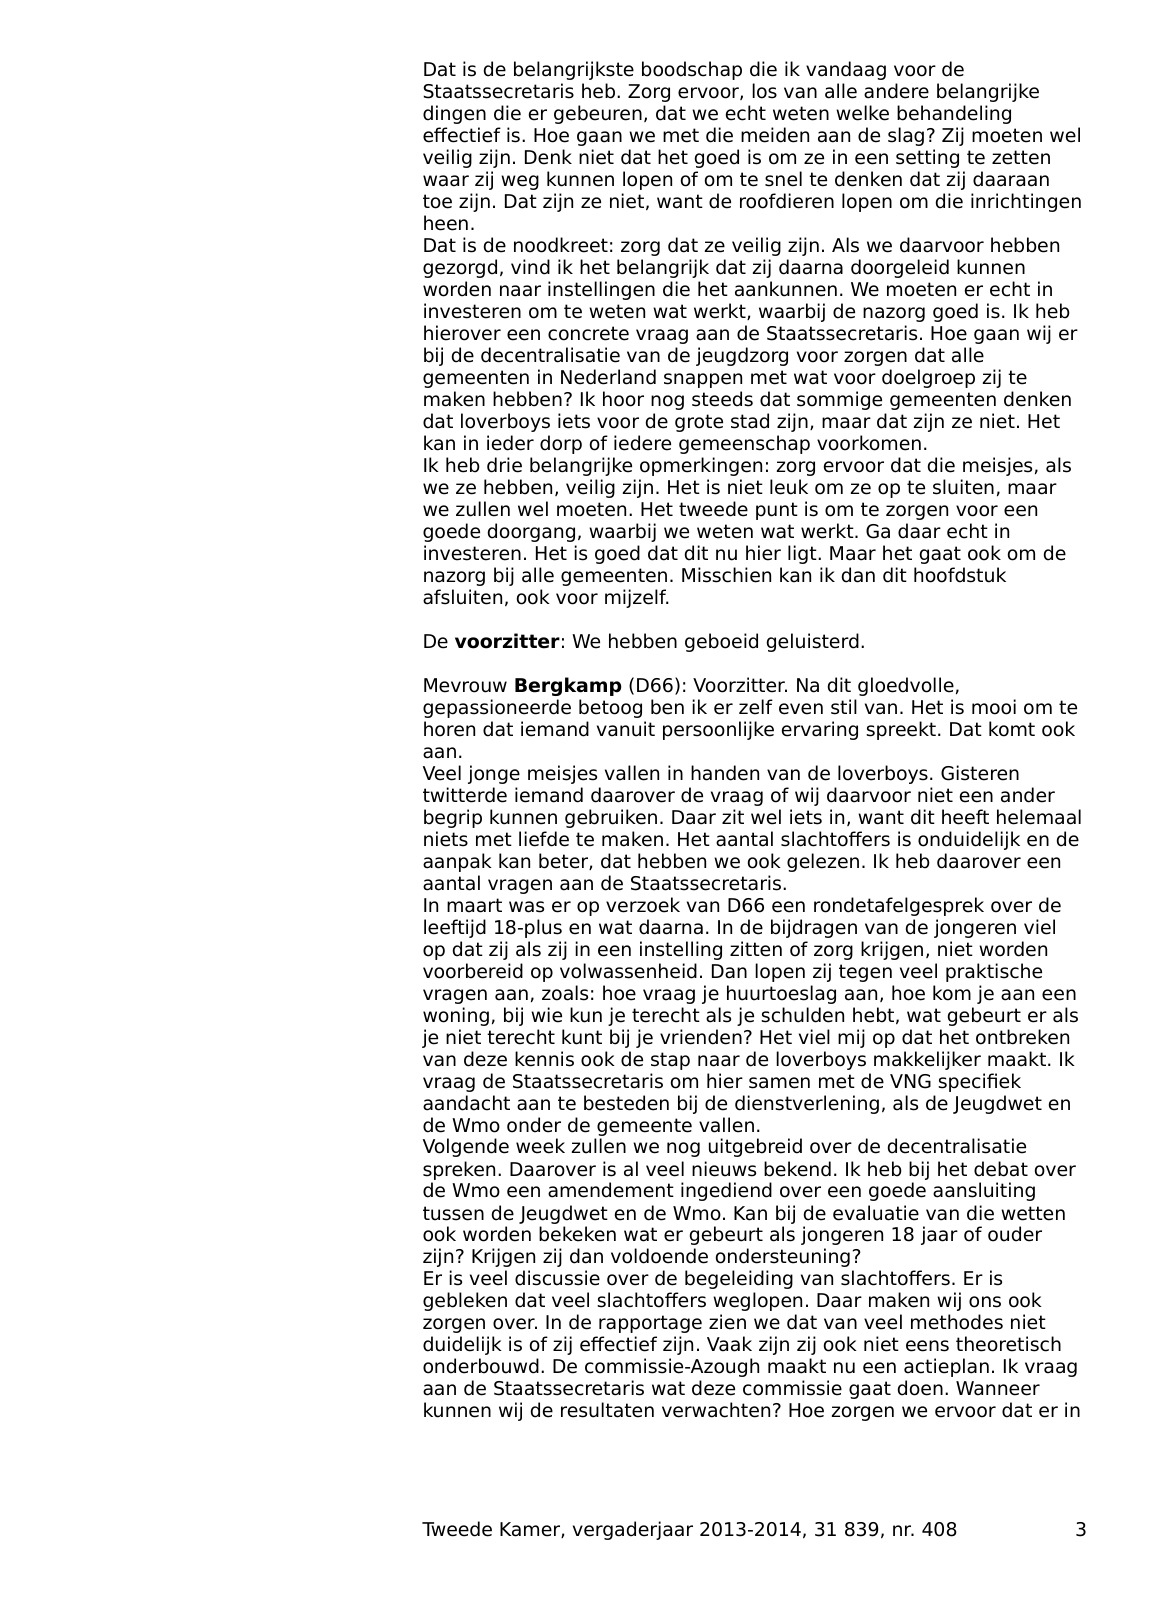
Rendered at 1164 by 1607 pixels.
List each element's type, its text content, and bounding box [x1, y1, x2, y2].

text Veel jonge meisjes vallen in handen van de loverboys. Gisteren twitterde iemand daarover de vraag of wij daarvoor niet een ander begrip kunnen gebruiken. Daar zit wel iets in, want dit heeft helemaal niets met liefde te maken. Het aantal slachtoffers is onduidelijk en de aanpak kan beter, dat hebben we ook gelezen. Ik heb daarover een aantal vragen aan de Staatssecretaris. [422, 763, 1087, 895]
text Volgende week zullen we nog uitgebreid over de decentralisatie spreken. Daarover is al veel nieuws bekend. Ik heb bij het debat over de Wmo een amendement ingediend over een goede aansluiting tussen de Jeugdwet en de Wmo. Kan bij de evaluatie van die wetten ook worden bekeken wat er gebeurt als jongeren 18 jaar of ouder zijn? Krijgen zij dan voldoende ondersteuning? [422, 1136, 1087, 1268]
text Er is veel discussie over de begeleiding van slachtoffers. Er is gebleken dat veel slachtoffers weglopen. Daar maken wij ons ook zorgen over. In de rapportage zien we dat van veel methodes niet duidelijk is of zij effectief zijn. Vaak zijn zij ook niet eens theoretisch onderbouwd. De commissie-Azough maakt nu een actieplan. Ik vraag aan de Staatssecretaris wat deze commissie gaat doen. Wanneer kunnen wij de resultaten verwachten? Hoe zorgen we ervoor dat er in [422, 1268, 1087, 1422]
text Ik heb drie belangrijke opmerkingen: zorg ervoor dat die meisjes, als we ze hebben, veilig zijn. Het is niet leuk om ze op te sluiten, maar we zullen wel moeten. Het tweede punt is om te zorgen voor een goede doorgang, waarbij we weten wat werkt. Ga daar echt in investeren. Het is goed dat dit nu hier ligt. Maar het gaat ook om de nazorg bij alle gemeenten. Misschien kan ik dan dit hoofdstuk afsluiten, ook voor mijzelf. [422, 455, 1087, 608]
text De voorzitter: We hebben geboeid geluisterd. [422, 631, 1087, 653]
text Dat is de belangrijkste boodschap die ik vandaag voor de Staatssecretaris heb. Zorg ervoor, los van alle andere belangrijke dingen die er gebeuren, dat we echt weten welke behandeling effectief is. Hoe gaan we met die meiden aan de slag? Zij moeten wel veilig zijn. Denk niet dat het goed is om ze in een setting te zetten waar zij weg kunnen lopen of om te snel te denken dat zij daaraan toe zijn. Dat zijn ze niet, want de roofdieren lopen om die inrichtingen heen. [422, 59, 1087, 235]
text Dat is de noodkreet: zorg dat ze veilig zijn. Als we daarvoor hebben gezorgd, vind ik het belangrijk dat zij daarna doorgeleid kunnen worden naar instellingen die het aankunnen. We moeten er echt in investeren om te weten wat werkt, waarbij de nazorg goed is. Ik heb hierover een concrete vraag aan de Staatssecretaris. Hoe gaan wij er bij de decentralisatie van de jeugdzorg voor zorgen dat alle gemeenten in Nederland snappen met wat voor doelgroep zij te maken hebben? Ik hoor nog steeds dat sommige gemeenten denken dat loverboys iets voor de grote stad zijn, maar dat zijn ze niet. Het kan in ieder dorp of iedere gemeenschap voorkomen. [422, 235, 1087, 455]
text Mevrouw Bergkamp (D66): Voorzitter. Na dit gloedvolle, gepassioneerde betoog ben ik er zelf even stil van. Het is mooi om te horen dat iemand vanuit persoonlijke ervaring spreekt. Dat komt ook aan. [422, 675, 1087, 763]
text In maart was er op verzoek van D66 een rondetafelgesprek over de leeftijd 18-plus en wat daarna. In de bijdragen van de jongeren viel op dat zij als zij in een instelling zitten of zorg krijgen, niet worden voorbereid op volwassenheid. Dan lopen zij tegen veel praktische vragen aan, zoals: hoe vraag je huurtoeslag aan, hoe kom je aan een woning, bij wie kun je terecht als je schulden hebt, wat gebeurt er als je niet terecht kunt bij je vrienden? Het viel mij op dat het ontbreken van deze kennis ook de stap naar de loverboys makkelijker maakt. Ik vraag de Staatssecretaris om hier samen met de VNG specifiek aandacht aan te besteden bij de dienstverlening, als de Jeugdwet en de Wmo onder de gemeente vallen. [422, 895, 1087, 1136]
